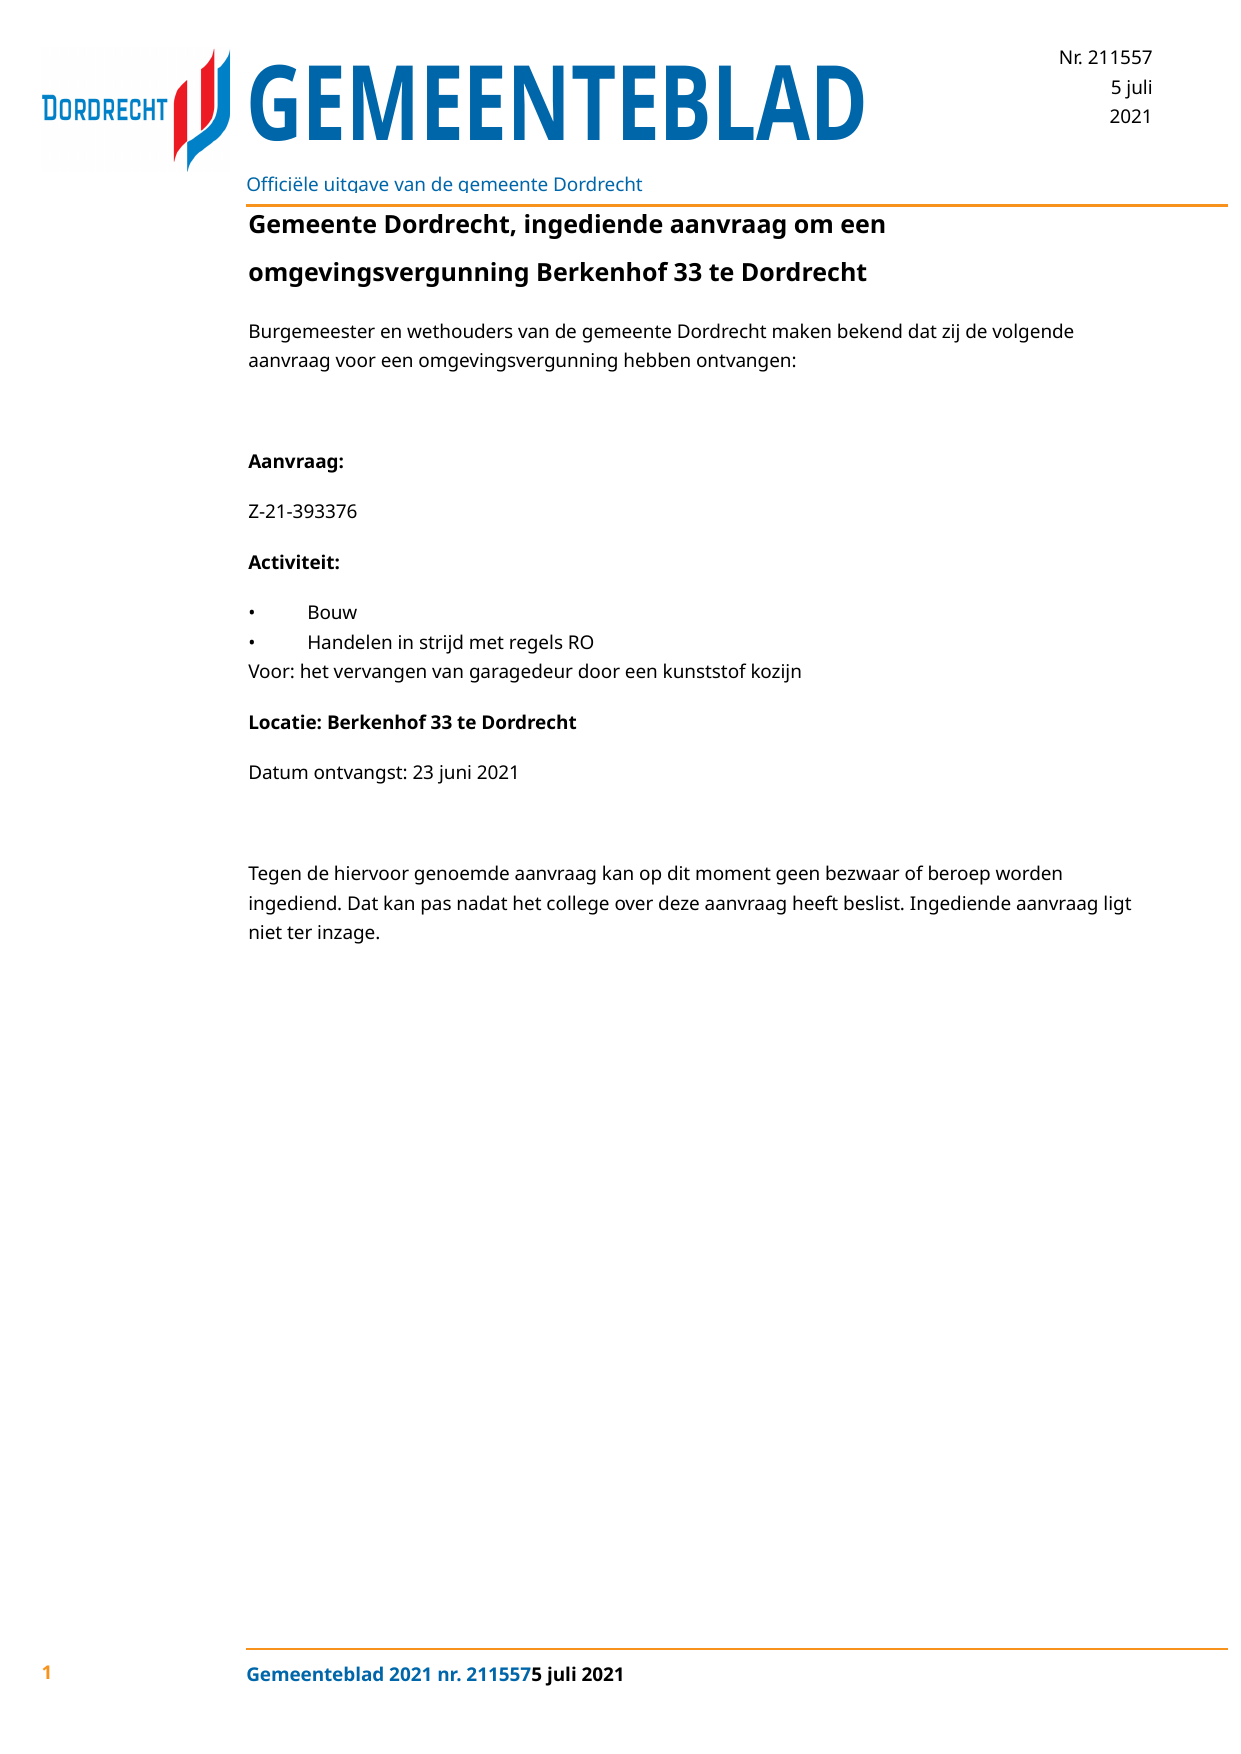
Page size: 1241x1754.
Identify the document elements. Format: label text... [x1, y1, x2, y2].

text Gemeente Dordrecht, ingediende aanvraag om een omgevingsvergunning Berkenhof 33 te Dordrecht [248, 207, 1152, 288]
text Burgemeester en wethouders van de gemeente Dordrecht maken bekend dat zij de volgende aanvraag voor een omgevingsvergunning hebben ontvangen: [248, 318, 1152, 373]
text Tegen de hiervoor genoemde aanvraag kan op dit moment geen bezwaar of beroep worden ingediend. Dat kan pas nadat het college over deze aanvraag heeft beslist. Ingediende aanvraag ligt niet ter inzage. [248, 860, 1152, 945]
text Datum ontvangst: 23 juni 2021 [248, 759, 1152, 785]
text Voor: het vervangen van garagedeur door een kunststof kozijn [248, 659, 1152, 684]
list Handelen in strijd met regels RO [248, 629, 1152, 655]
picture [41, 47, 231, 172]
list Bouw [248, 599, 1152, 625]
text Activiteit: [248, 549, 1152, 575]
text Locatie: Berkenhof 33 te Dordrecht [248, 709, 1152, 735]
text Aanvraag: [248, 448, 1152, 474]
text Z-21-393376 [248, 499, 1152, 524]
